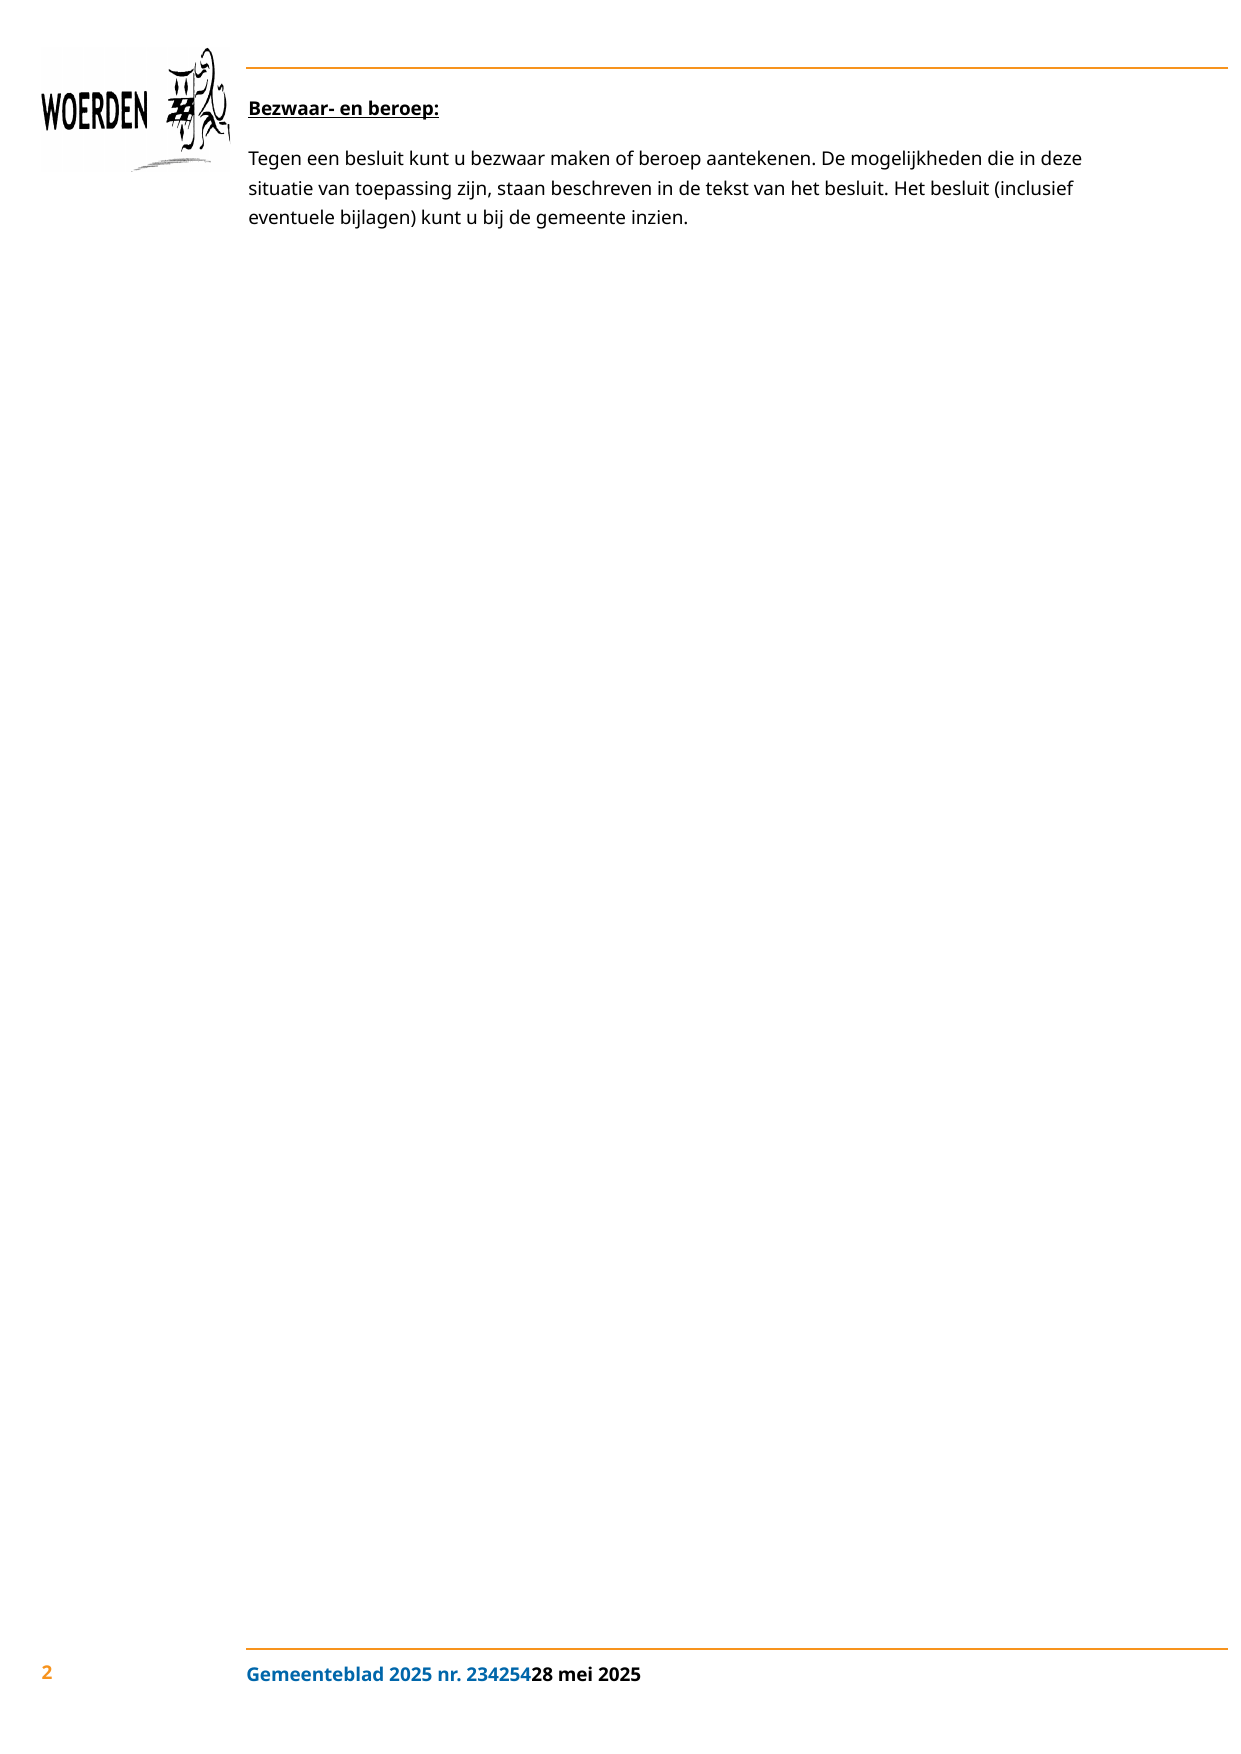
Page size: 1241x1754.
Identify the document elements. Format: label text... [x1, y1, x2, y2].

picture [41, 47, 231, 172]
text Tegen een besluit kunt u bezwaar maken of beroep aantekenen. De mogelijkheden die in deze situatie van toepassing zijn, staan beschreven in de tekst van het besluit. Het besluit (inclusief eventuele bijlagen) kunt u bij de gemeente inzien. [248, 145, 1152, 230]
text Bezwaar- en beroep: [248, 95, 1152, 121]
